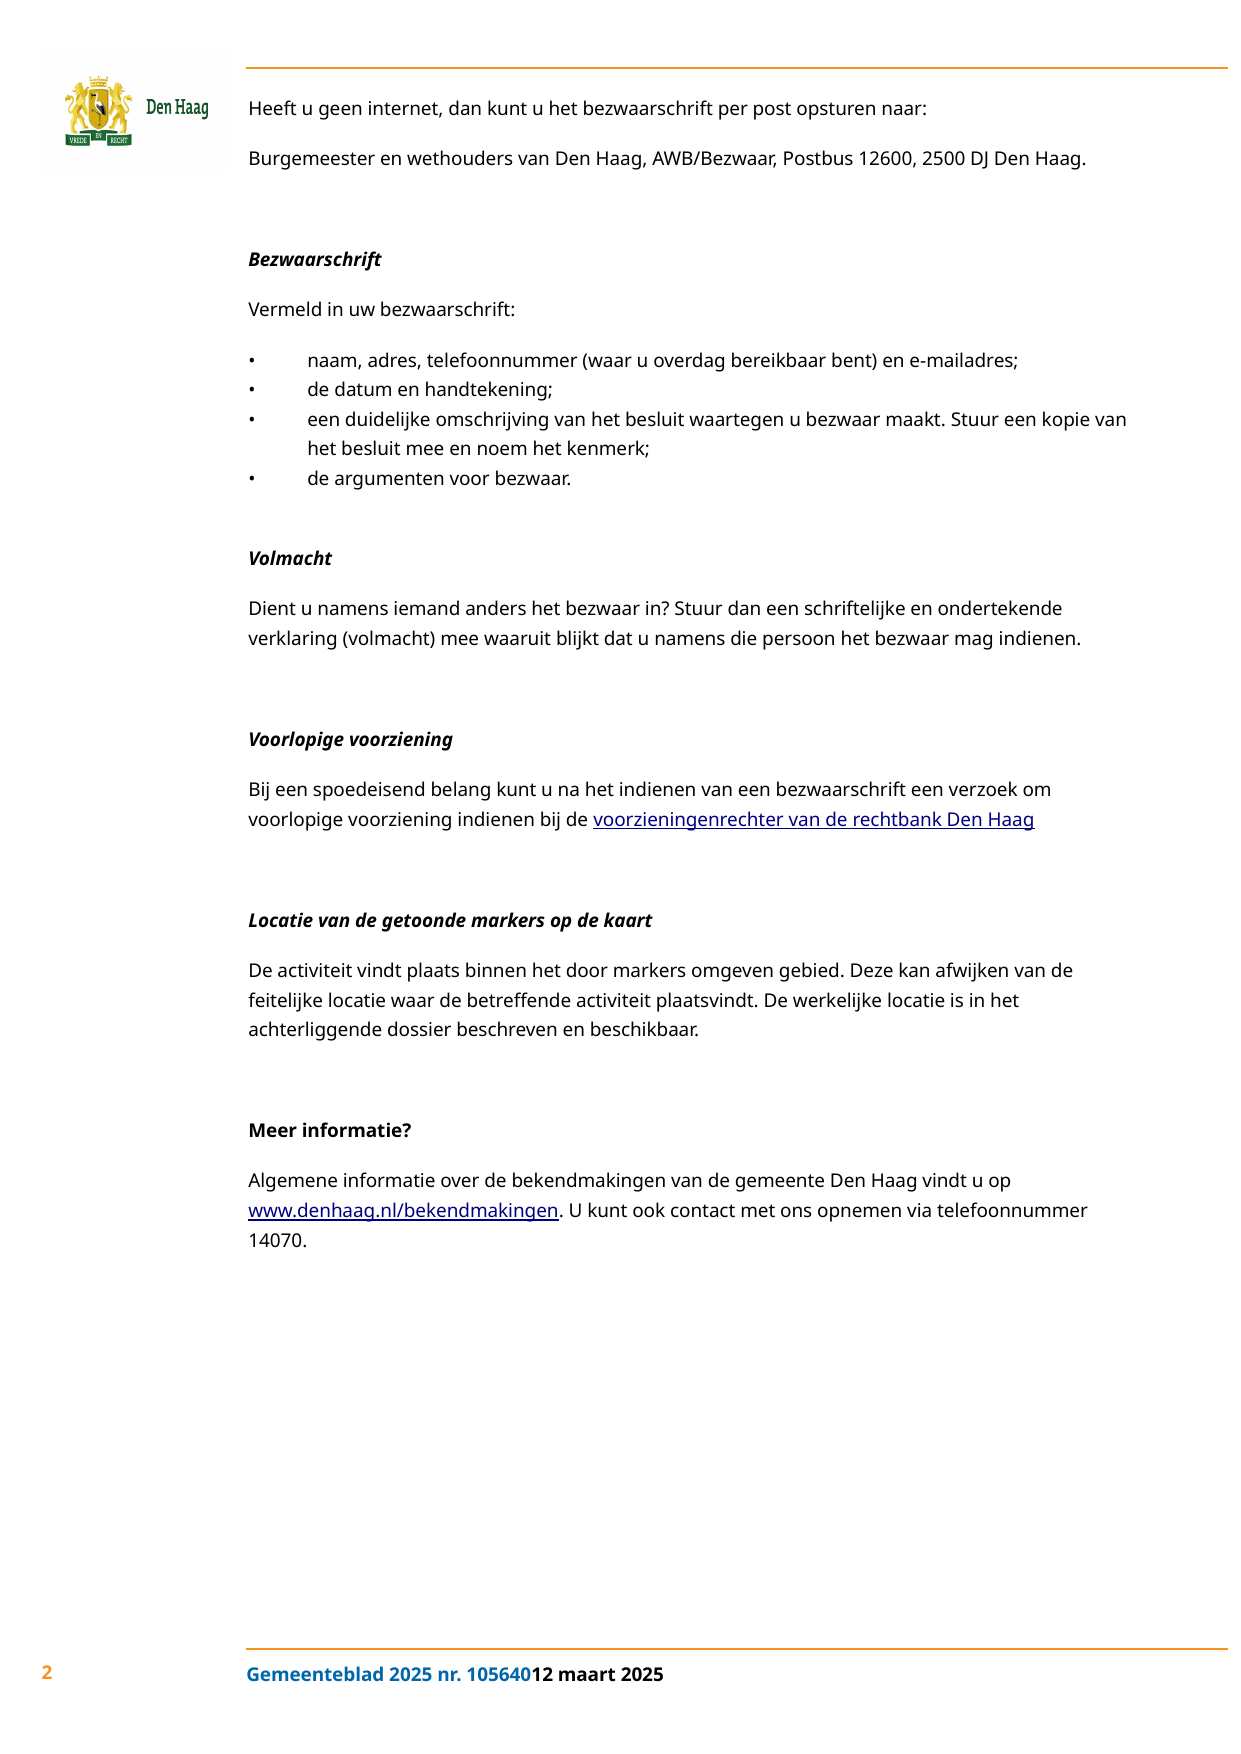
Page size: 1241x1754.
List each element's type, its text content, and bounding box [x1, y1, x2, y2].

text Voorlopige voorziening [248, 726, 1152, 752]
text Vermeld in uw bezwaarschrift: [248, 296, 1152, 322]
text Dient u namens iemand anders het bezwaar in? Stuur dan een schriftelijke en ondertekende verklaring (volmacht) mee waaruit blijkt dat u namens die persoon het bezwaar mag indienen. [248, 596, 1152, 651]
text Bezwaarschrift [248, 246, 1152, 272]
list naam, adres, telefoonnummer (waar u overdag bereikbaar bent) en e-mailadres; [248, 347, 1152, 373]
list de datum en handtekening; [248, 376, 1152, 402]
text Bij een spoedeisend belang kunt u na het indienen van een bezwaarschrift een verzoek om voorlopige voorziening indienen bij de voorzieningenrechter van de rechtbank Den Haag [248, 776, 1152, 832]
list een duidelijke omschrijving van het besluit waartegen u bezwaar maakt. Stuur een kopie van het besluit mee en noem het kenmerk; [248, 406, 1152, 461]
text Locatie van de getoonde markers op de kaart [248, 907, 1152, 933]
list de argumenten voor bezwaar. [248, 465, 1152, 491]
text Algemene informatie over de bekendmakingen van de gemeente Den Haag vindt u op www.denhaag.nl/bekendmakingen. U kunt ook contact met ons opnemen via telefoonnummer 14070. [248, 1168, 1152, 1253]
text De activiteit vindt plaats binnen het door markers omgeven gebied. Deze kan afwijken van de feitelijke locatie waar de betreffende activiteit plaatsvindt. De werkelijke locatie is in het achterliggende dossier beschreven en beschikbaar. [248, 957, 1152, 1042]
picture [41, 47, 231, 172]
text Heeft u geen internet, dan kunt u het bezwaarschrift per post opsturen naar: [248, 95, 1152, 121]
text Meer informatie? [248, 1117, 1152, 1143]
text Volmacht [248, 545, 1152, 571]
text Burgemeester en wethouders van Den Haag, AWB/Bezwaar, Postbus 12600, 2500 DJ Den Haag. [248, 145, 1152, 171]
